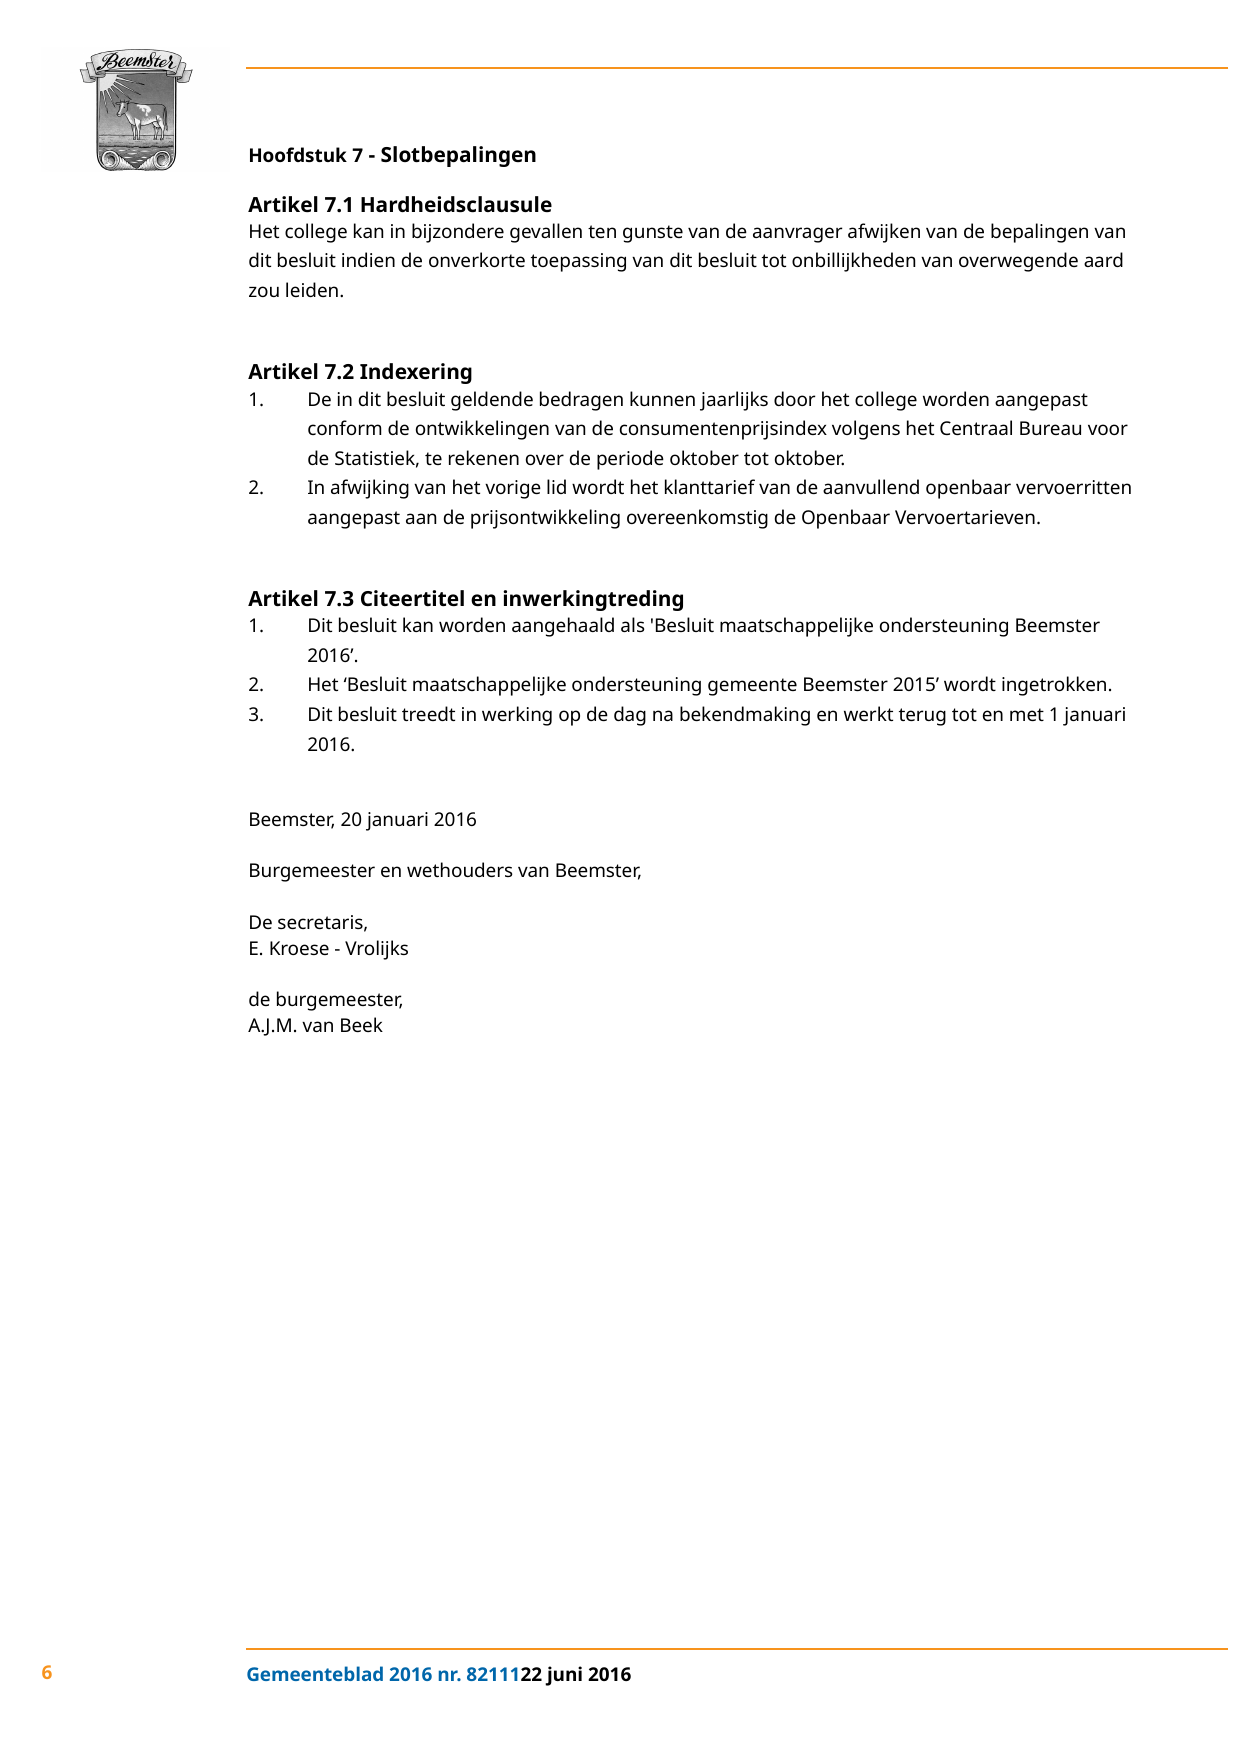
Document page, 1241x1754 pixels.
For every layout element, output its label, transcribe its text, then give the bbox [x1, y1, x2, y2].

list De in dit besluit geldende bedragen kunnen jaarlijks door het college worden aangepast conform de ontwikkelingen van de consumentenprijsindex volgens het Centraal Bureau voor de Statistiek, te rekenen over de periode oktober tot oktober. [248, 386, 1152, 471]
text Burgemeester en wethouders van Beemster, [248, 857, 1152, 883]
picture [41, 47, 231, 172]
text Artikel 7.3 Citeertitel en inwerkingtreding [248, 584, 1152, 612]
text Beemster, 20 januari 2016 [248, 806, 1152, 832]
text A.J.M. van Beek [248, 1012, 1152, 1038]
list Het ‘Besluit maatschappelijke ondersteuning gemeente Beemster 2015’ wordt ingetrokken. [248, 672, 1152, 697]
text Hoofdstuk 7 - Slotbepalingen [248, 140, 1152, 169]
list In afwijking van het vorige lid wordt het klanttarief van de aanvullend openbaar vervoerritten aangepast aan de prijsontwikkeling overeenkomstig de Openbaar Vervoertarieven. [248, 474, 1152, 530]
text Artikel 7.2 Indexering [248, 357, 1152, 386]
text Artikel 7.1 Hardheidsclausule [248, 190, 1152, 218]
text de burgemeester, [248, 986, 1152, 1012]
text De secretaris, [248, 909, 1152, 935]
list Dit besluit kan worden aangehaald als 'Besluit maatschappelijke ondersteuning Beemster 2016’. [248, 612, 1152, 668]
text E. Kroese - Vrolijks [248, 935, 1152, 960]
list Dit besluit treedt in werking op de dag na bekendmaking en werkt terug tot en met 1 januari 2016. [248, 701, 1152, 757]
text Het college kan in bijzondere gevallen ten gunste van de aanvrager afwijken van de bepalingen van dit besluit indien de onverkorte toepassing van dit besluit tot onbillijkheden van overwegende aard zou leiden. [248, 218, 1152, 303]
